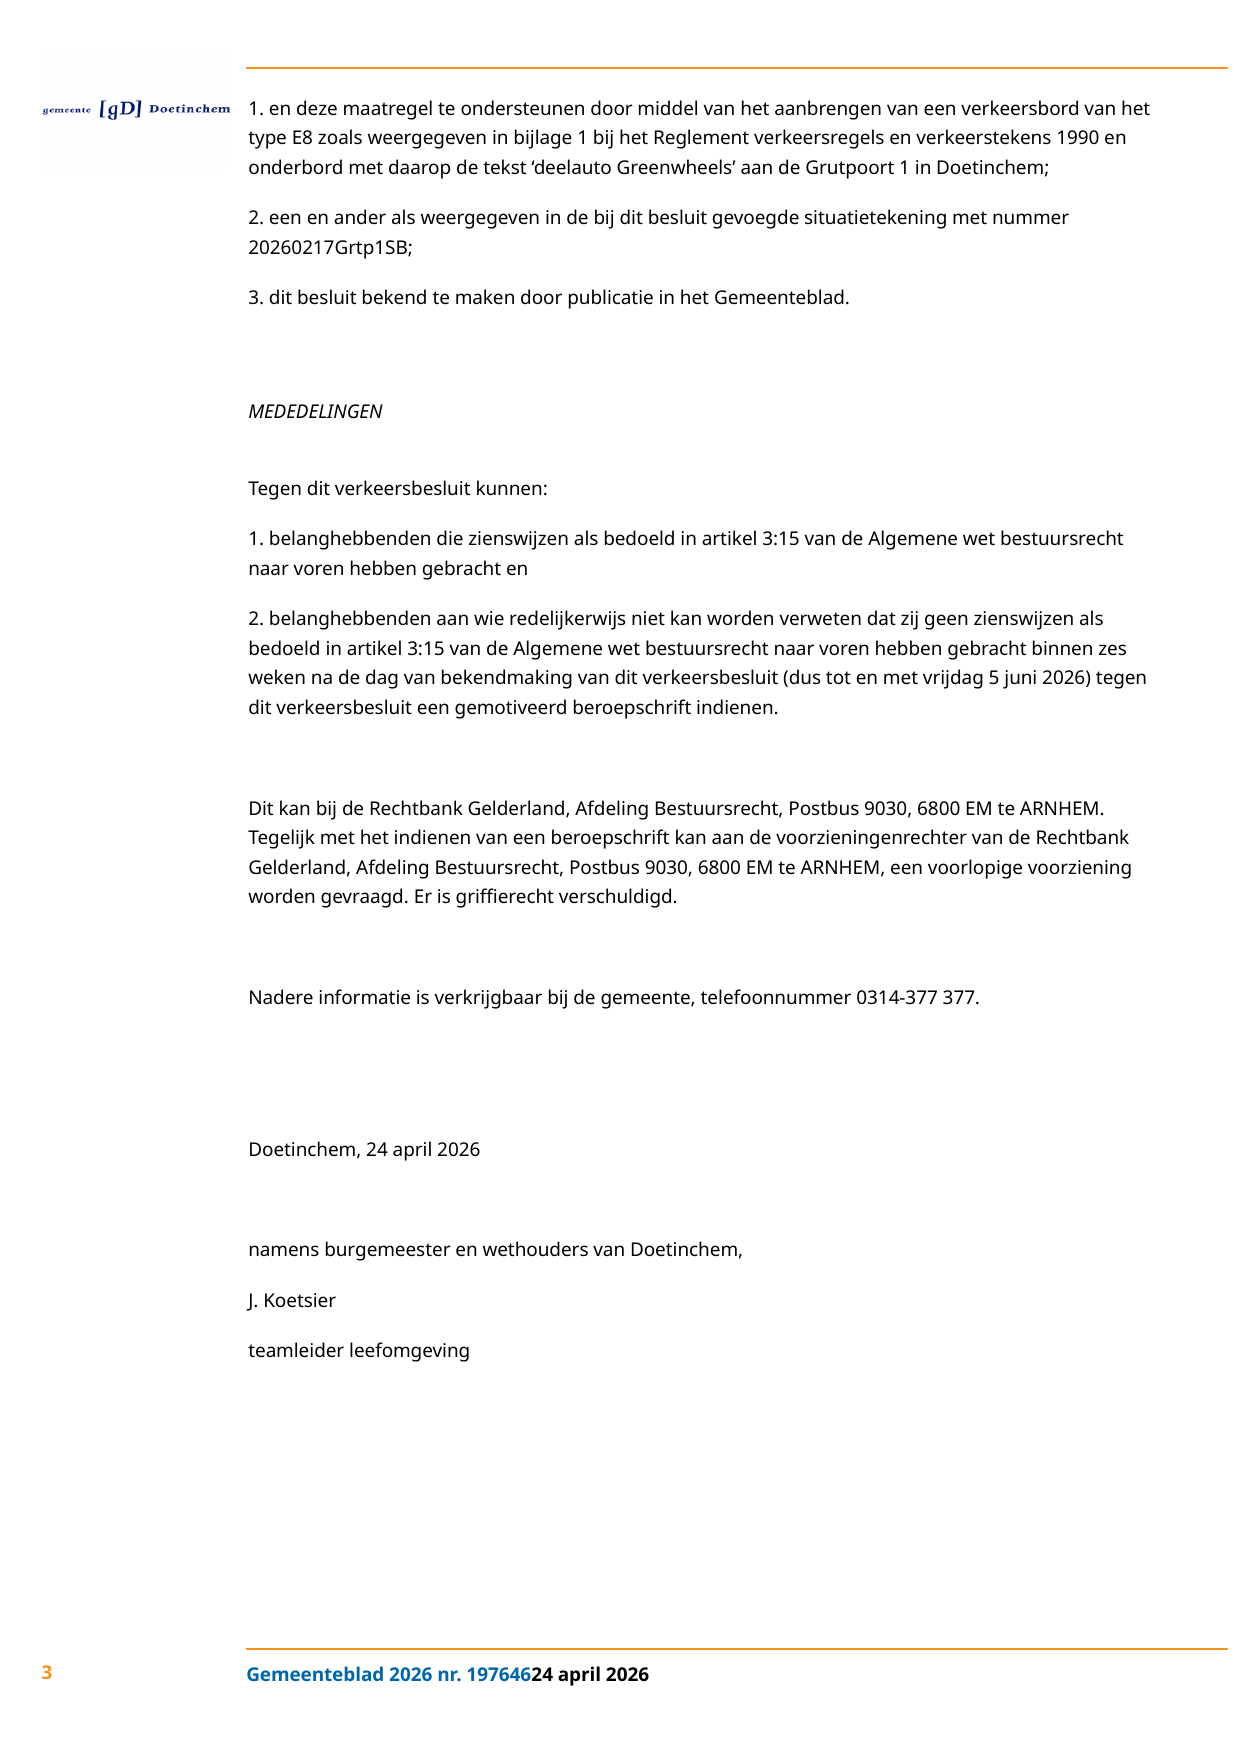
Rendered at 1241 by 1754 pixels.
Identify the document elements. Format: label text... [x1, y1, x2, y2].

text 1. belanghebbenden die zienswijzen als bedoeld in artikel 3:15 van de Algemene wet bestuursrecht naar voren hebben gebracht en [248, 525, 1152, 581]
picture [41, 47, 231, 172]
text 2. een en ander als weergegeven in de bij dit besluit gevoegde situatietekening met nummer 20260217Grtp1SB; [248, 204, 1152, 260]
text teamleider leefomgeving [248, 1337, 1152, 1363]
text namens burgemeester en wethouders van Doetinchem, [248, 1237, 1152, 1262]
text Dit kan bij de Rechtbank Gelderland, Afdeling Bestuursrecht, Postbus 9030, 6800 EM te ARNHEM. Tegelijk met het indienen van een beroepschrift kan aan de voorzieningenrechter van de Rechtbank Gelderland, Afdeling Bestuursrecht, Postbus 9030, 6800 EM te ARNHEM, een voorlopige voorziening worden gevraagd. Er is griffierecht verschuldigd. [248, 795, 1152, 909]
text MEDEDELINGEN [248, 399, 1152, 424]
text 1. en deze maatregel te ondersteunen door middel van het aanbrengen van een verkeersbord van het type E8 zoals weergegeven in bijlage 1 bij het Reglement verkeersregels en verkeerstekens 1990 en onderbord met daarop de tekst ‘deelauto Greenwheels’ aan de Grutpoort 1 in Doetinchem; [248, 95, 1152, 180]
text Tegen dit verkeersbesluit kunnen: [248, 475, 1152, 501]
text 3. dit besluit bekend te maken door publicatie in het Gemeenteblad. [248, 284, 1152, 310]
text J. Koetsier [248, 1287, 1152, 1313]
text Nadere informatie is verkrijgbaar bij de gemeente, telefoonnummer 0314-377 377. [248, 984, 1152, 1010]
text 2. belanghebbenden aan wie redelijkerwijs niet kan worden verweten dat zij geen zienswijzen als bedoeld in artikel 3:15 van de Algemene wet bestuursrecht naar voren hebben gebracht binnen zes weken na de dag van bekendmaking van dit verkeersbesluit (dus tot en met vrijdag 5 juni 2026) tegen dit verkeersbesluit een gemotiveerd beroepschrift indienen. [248, 605, 1152, 720]
text Doetinchem, 24 april 2026 [248, 1136, 1152, 1161]
